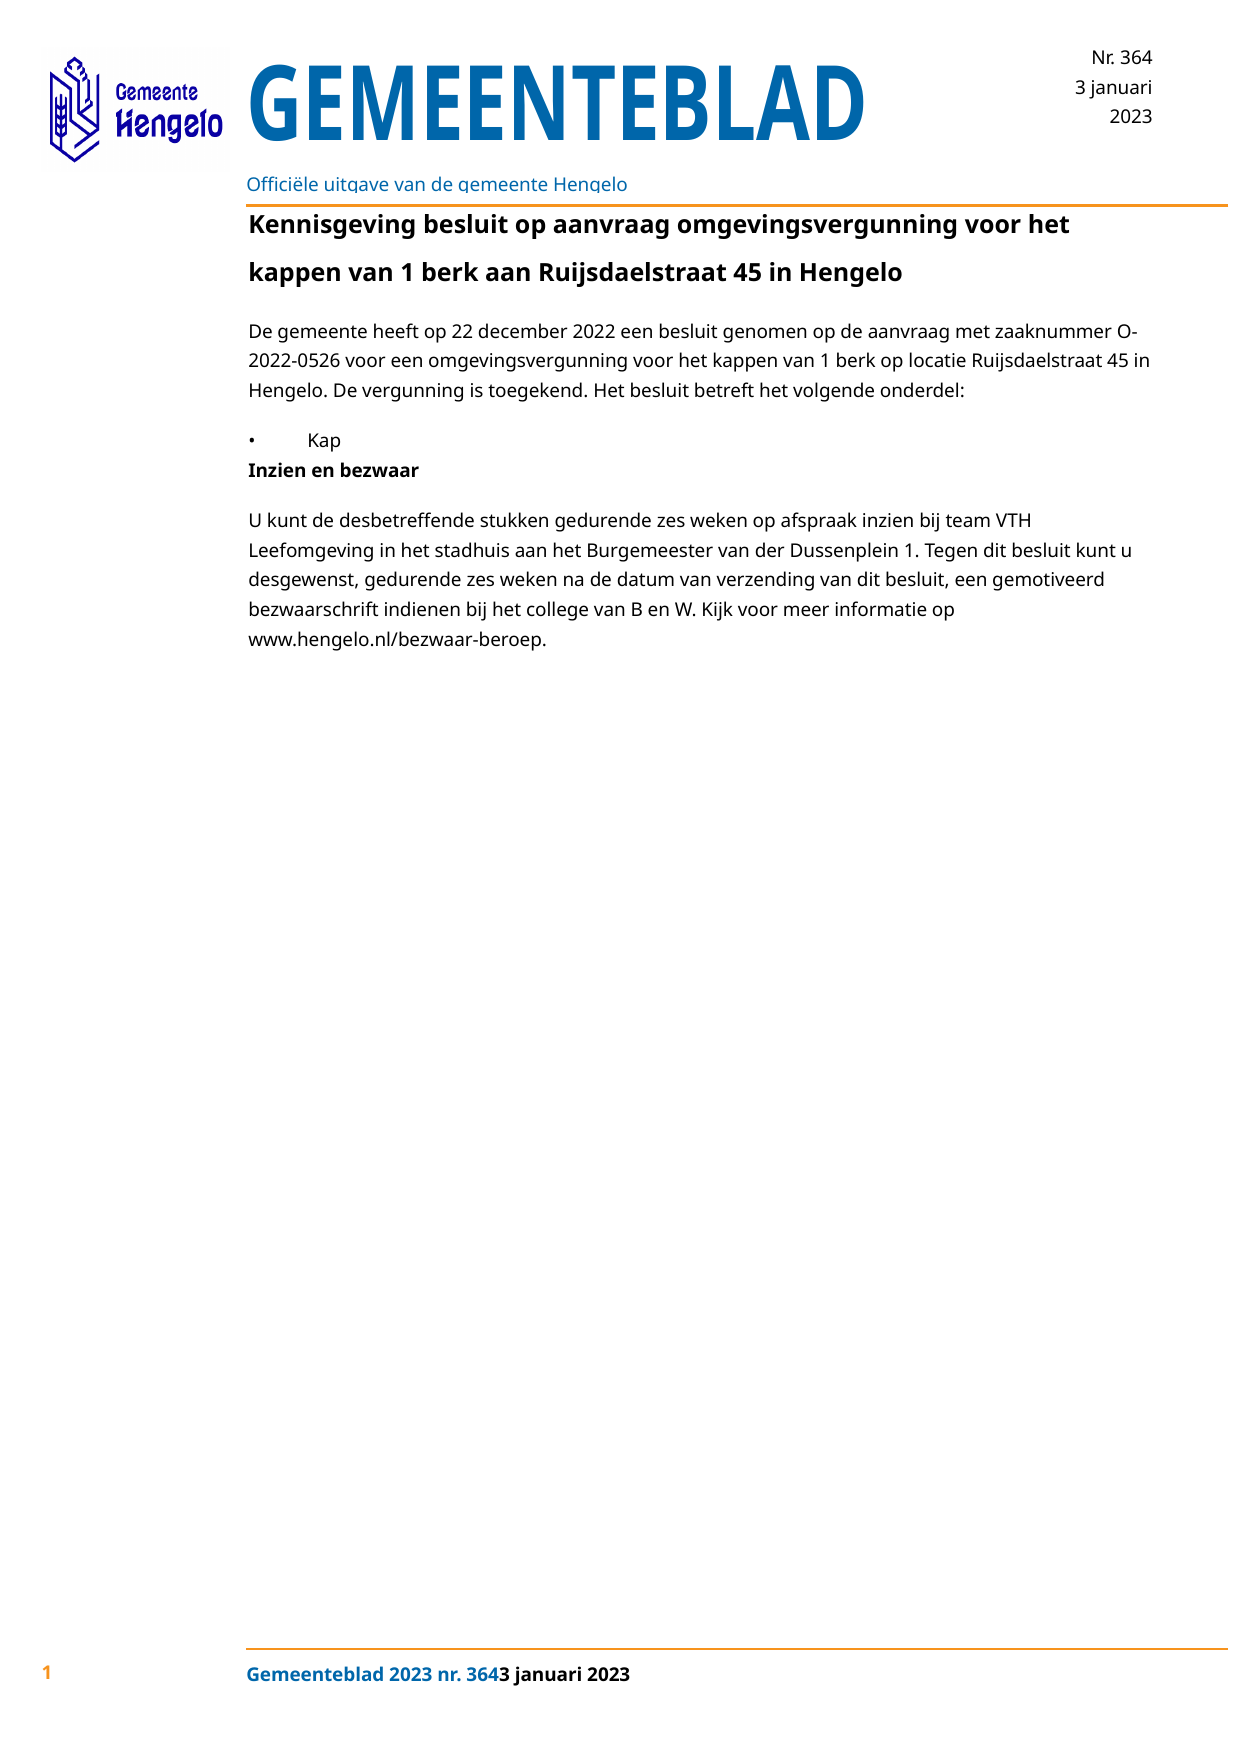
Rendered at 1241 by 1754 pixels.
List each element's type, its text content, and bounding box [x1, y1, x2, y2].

list Kap [248, 427, 1152, 453]
text Kennisgeving besluit op aanvraag omgevingsvergunning voor het kappen van 1 berk aan Ruijsdaelstraat 45 in Hengelo [248, 207, 1152, 288]
text De gemeente heeft op 22 december 2022 een besluit genomen op de aanvraag met zaaknummer O-2022-0526 voor een omgevingsvergunning voor het kappen van 1 berk op locatie Ruijsdaelstraat 45 in Hengelo. De vergunning is toegekend. Het besluit betreft het volgende onderdel: [248, 318, 1152, 403]
picture [41, 47, 231, 172]
text U kunt de desbetreffende stukken gedurende zes weken op afspraak inzien bij team VTH Leefomgeving in het stadhuis aan het Burgemeester van der Dussenplein 1. Tegen dit besluit kunt u desgewenst, gedurende zes weken na de datum van verzending van dit besluit, een gemotiveerd bezwaarschrift indienen bij het college van B en W. Kijk voor meer informatie op www.hengelo.nl/bezwaar-beroep. [248, 507, 1152, 652]
text Inzien en bezwaar [248, 457, 1152, 483]
